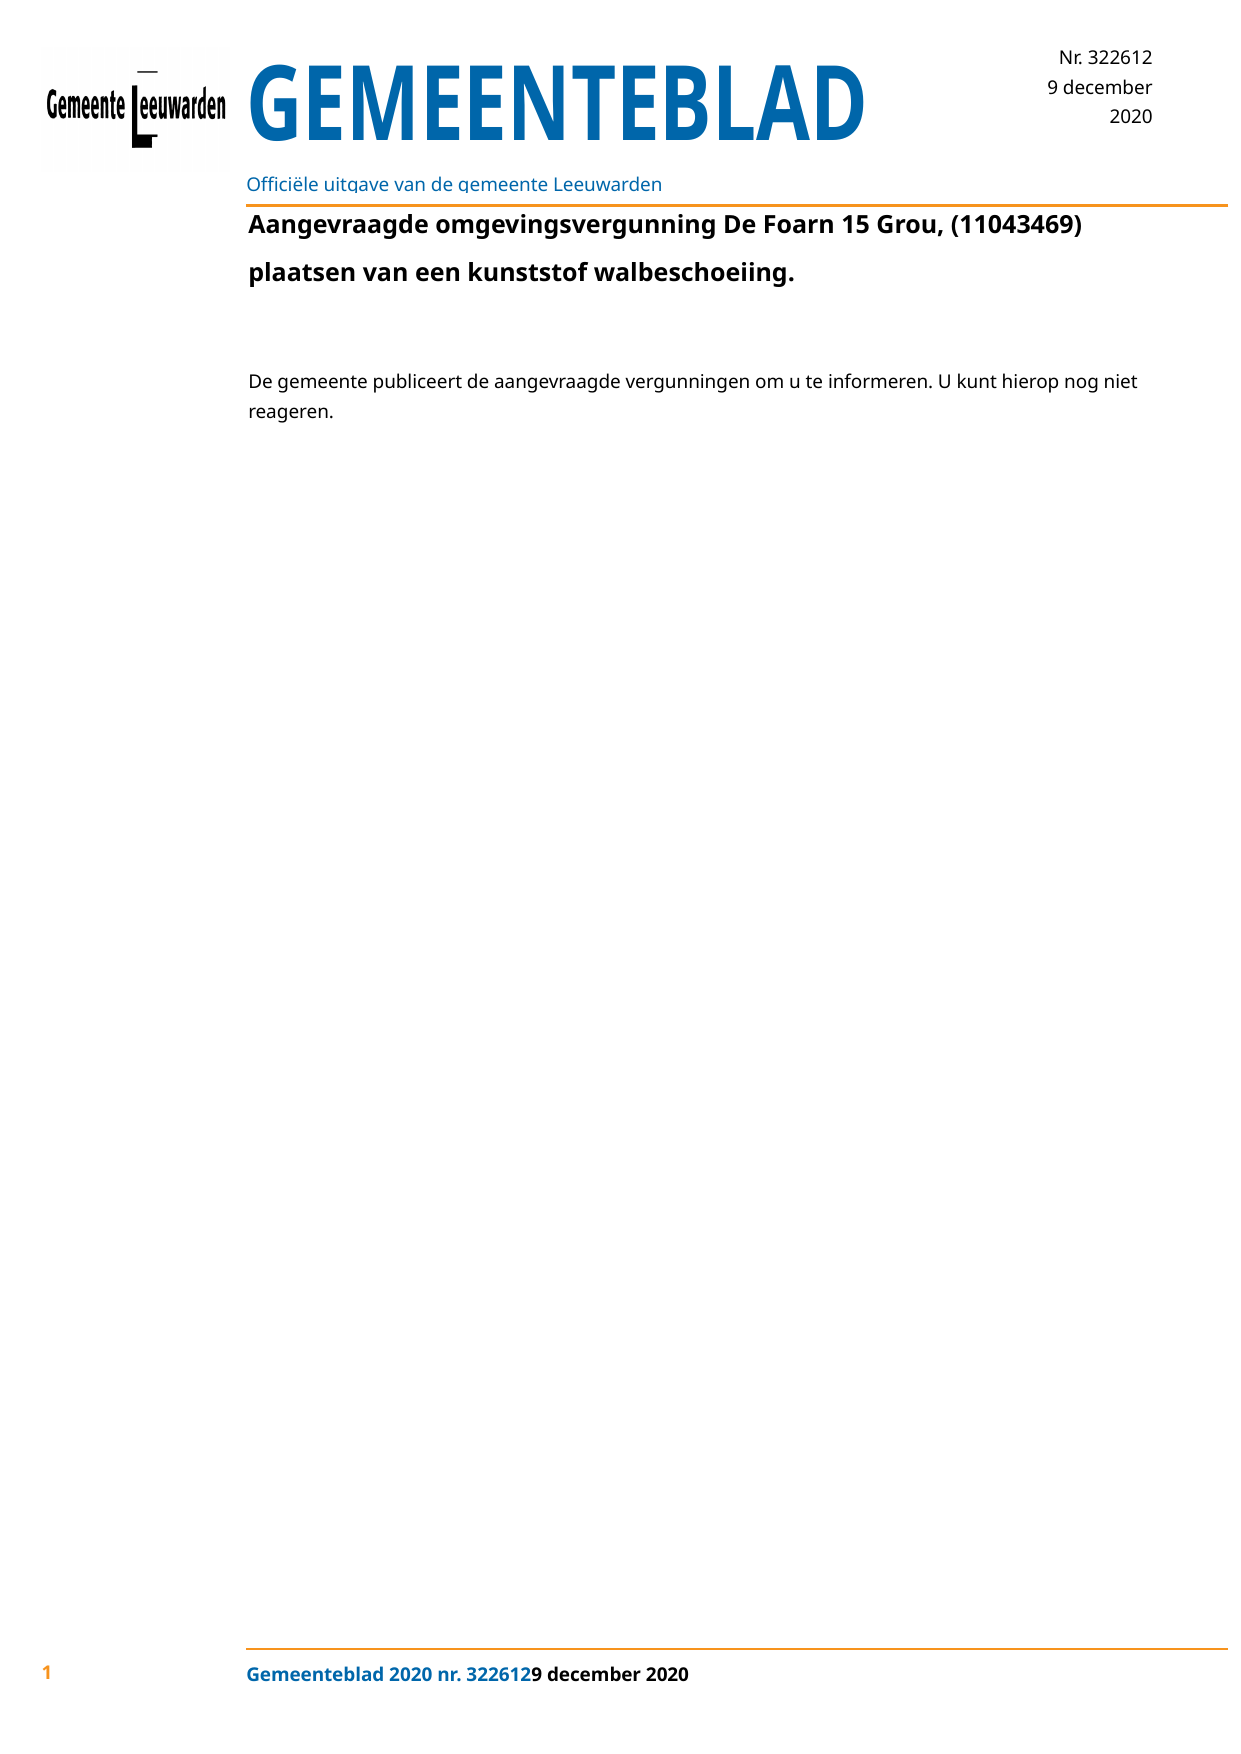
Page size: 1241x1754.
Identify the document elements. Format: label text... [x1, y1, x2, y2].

text Aangevraagde omgevingsvergunning De Foarn 15 Grou, (11043469) plaatsen van een kunststof walbeschoeiing. [248, 207, 1152, 288]
text De gemeente publiceert de aangevraagde vergunningen om u te informeren. U kunt hierop nog niet reageren. [248, 368, 1152, 424]
picture [41, 47, 231, 172]
